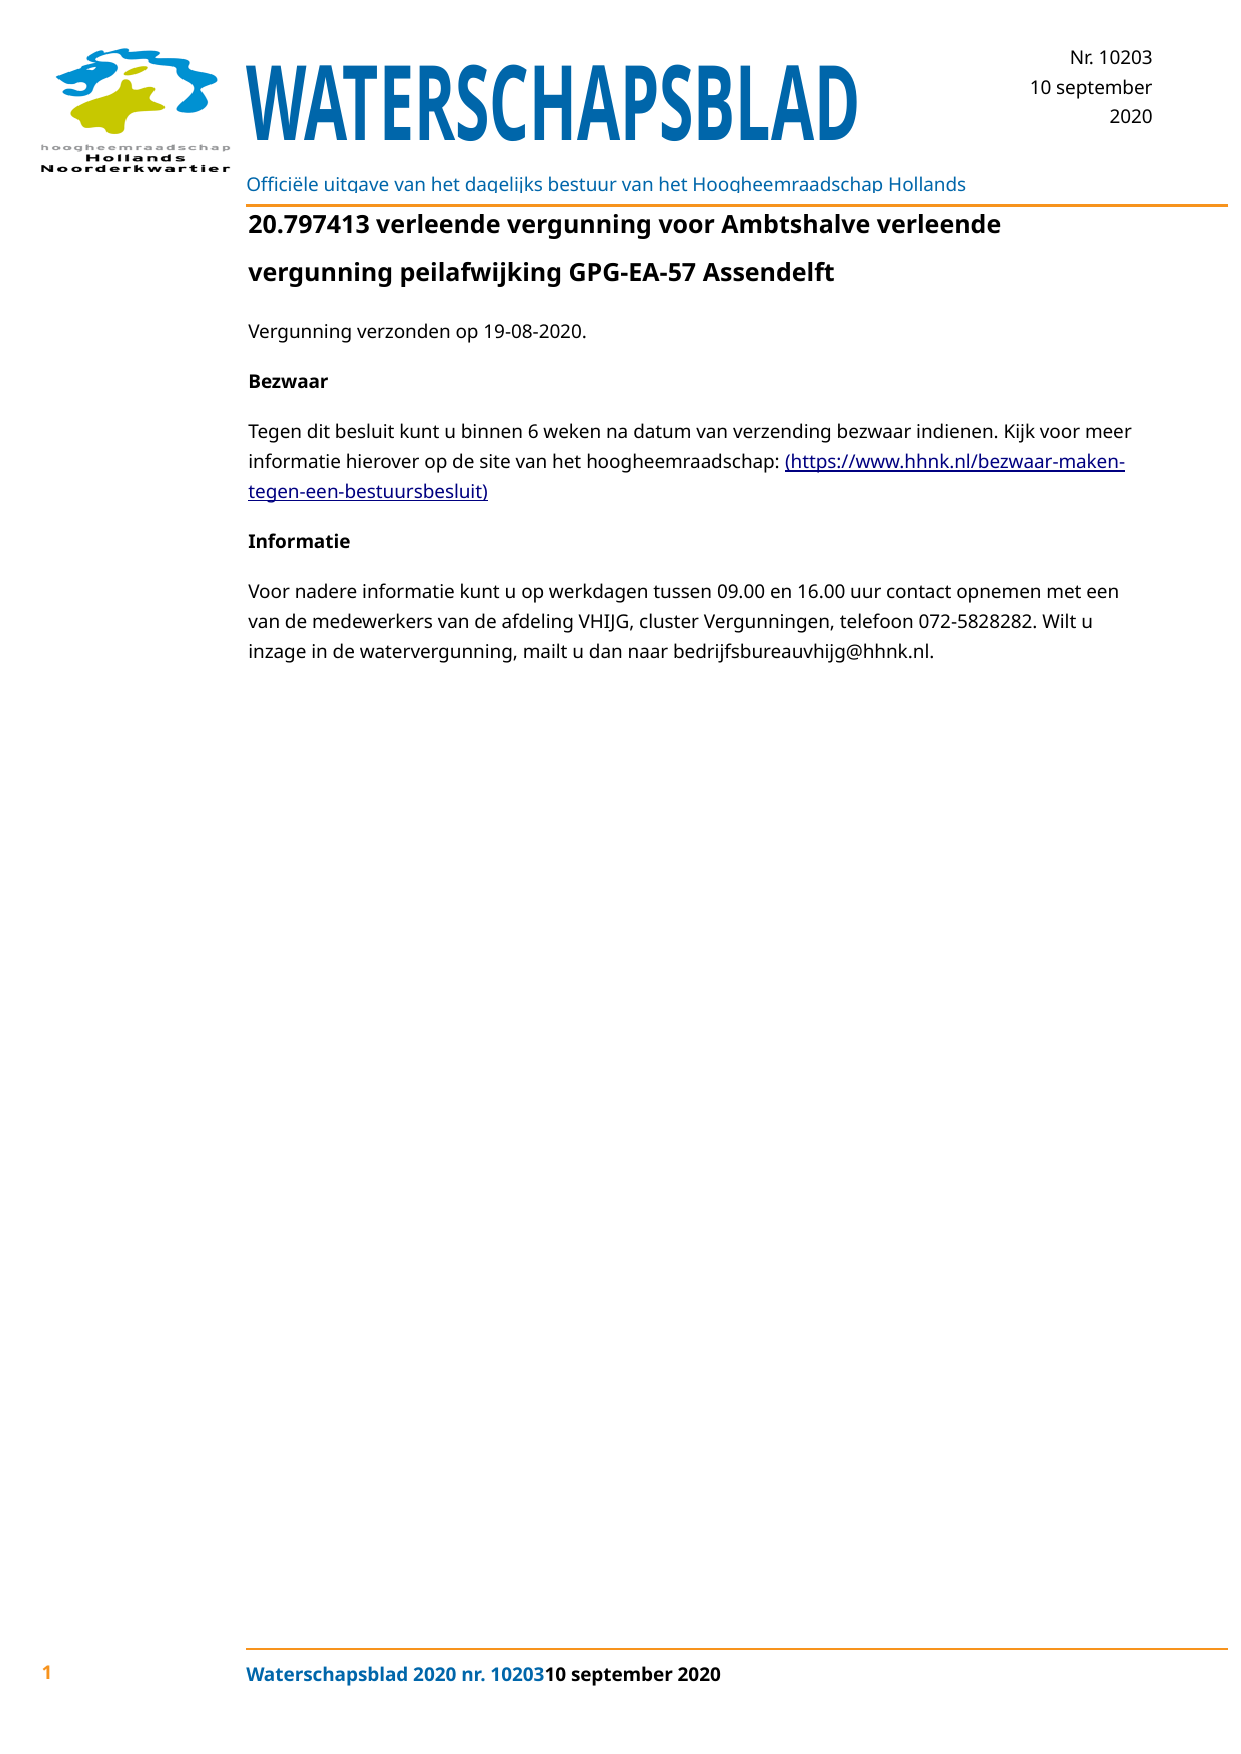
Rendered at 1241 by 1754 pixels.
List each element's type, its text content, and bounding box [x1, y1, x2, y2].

text 20.797413 verleende vergunning voor Ambtshalve verleende vergunning peilafwijking GPG-EA-57 Assendelft [248, 207, 1152, 288]
text Tegen dit besluit kunt u binnen 6 weken na datum van verzending bezwaar indienen. Kijk voor meer informatie hierover op de site van het hoogheemraadschap: (https://www.hhnk.nl/bezwaar-maken-tegen-een-bestuursbesluit) [248, 419, 1152, 504]
text Voor nadere informatie kunt u op werkdagen tussen 09.00 en 16.00 uur contact opnemen met een van de medewerkers van de afdeling VHIJG, cluster Vergunningen, telefoon 072-5828282. Wilt u inzage in de watervergunning, mailt u dan naar bedrijfsbureauvhijg@hhnk.nl. [248, 579, 1152, 664]
picture [41, 47, 231, 172]
text Bezwaar [248, 368, 1152, 394]
text Vergunning verzonden op 19-08-2020. [248, 318, 1152, 344]
text Informatie [248, 528, 1152, 554]
